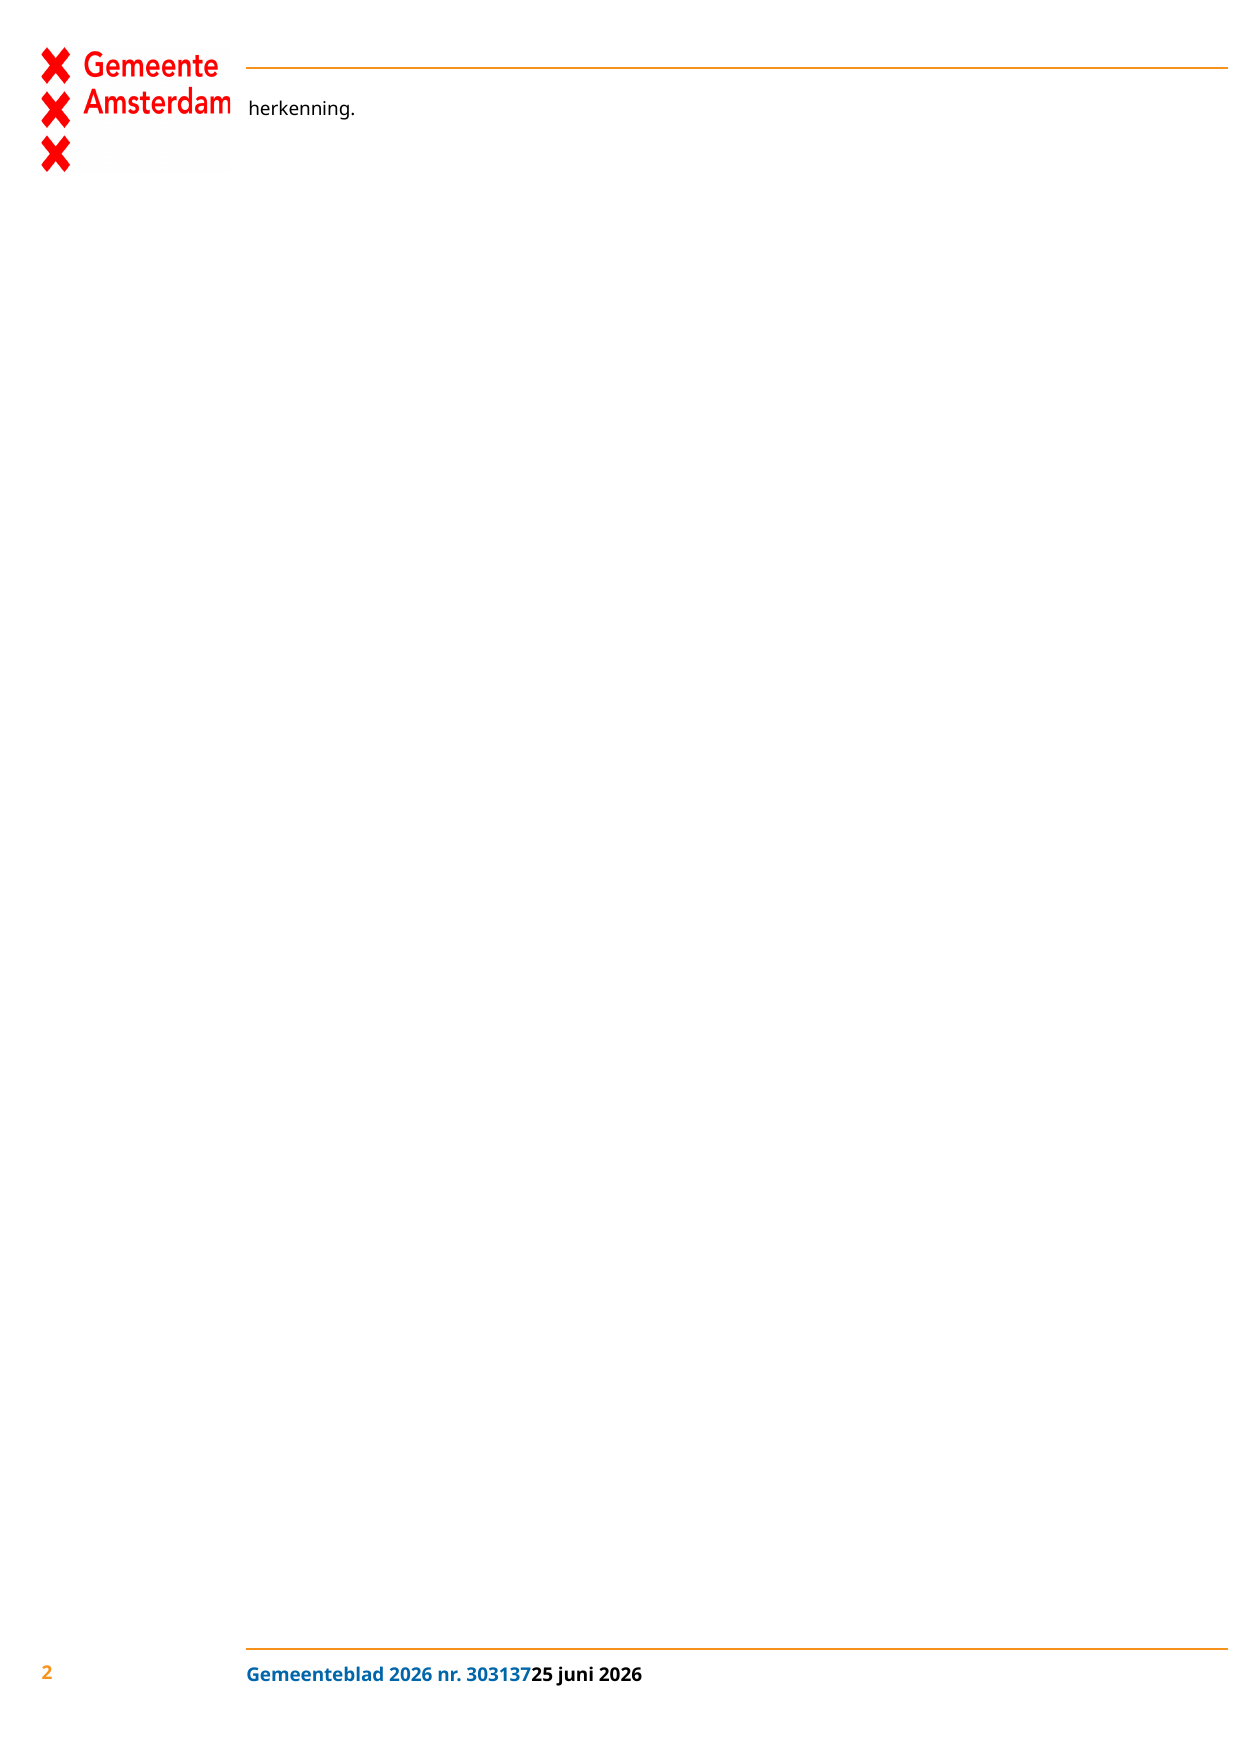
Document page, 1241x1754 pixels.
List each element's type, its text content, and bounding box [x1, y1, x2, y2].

text herkenning. [248, 95, 1152, 121]
picture [41, 47, 231, 172]
